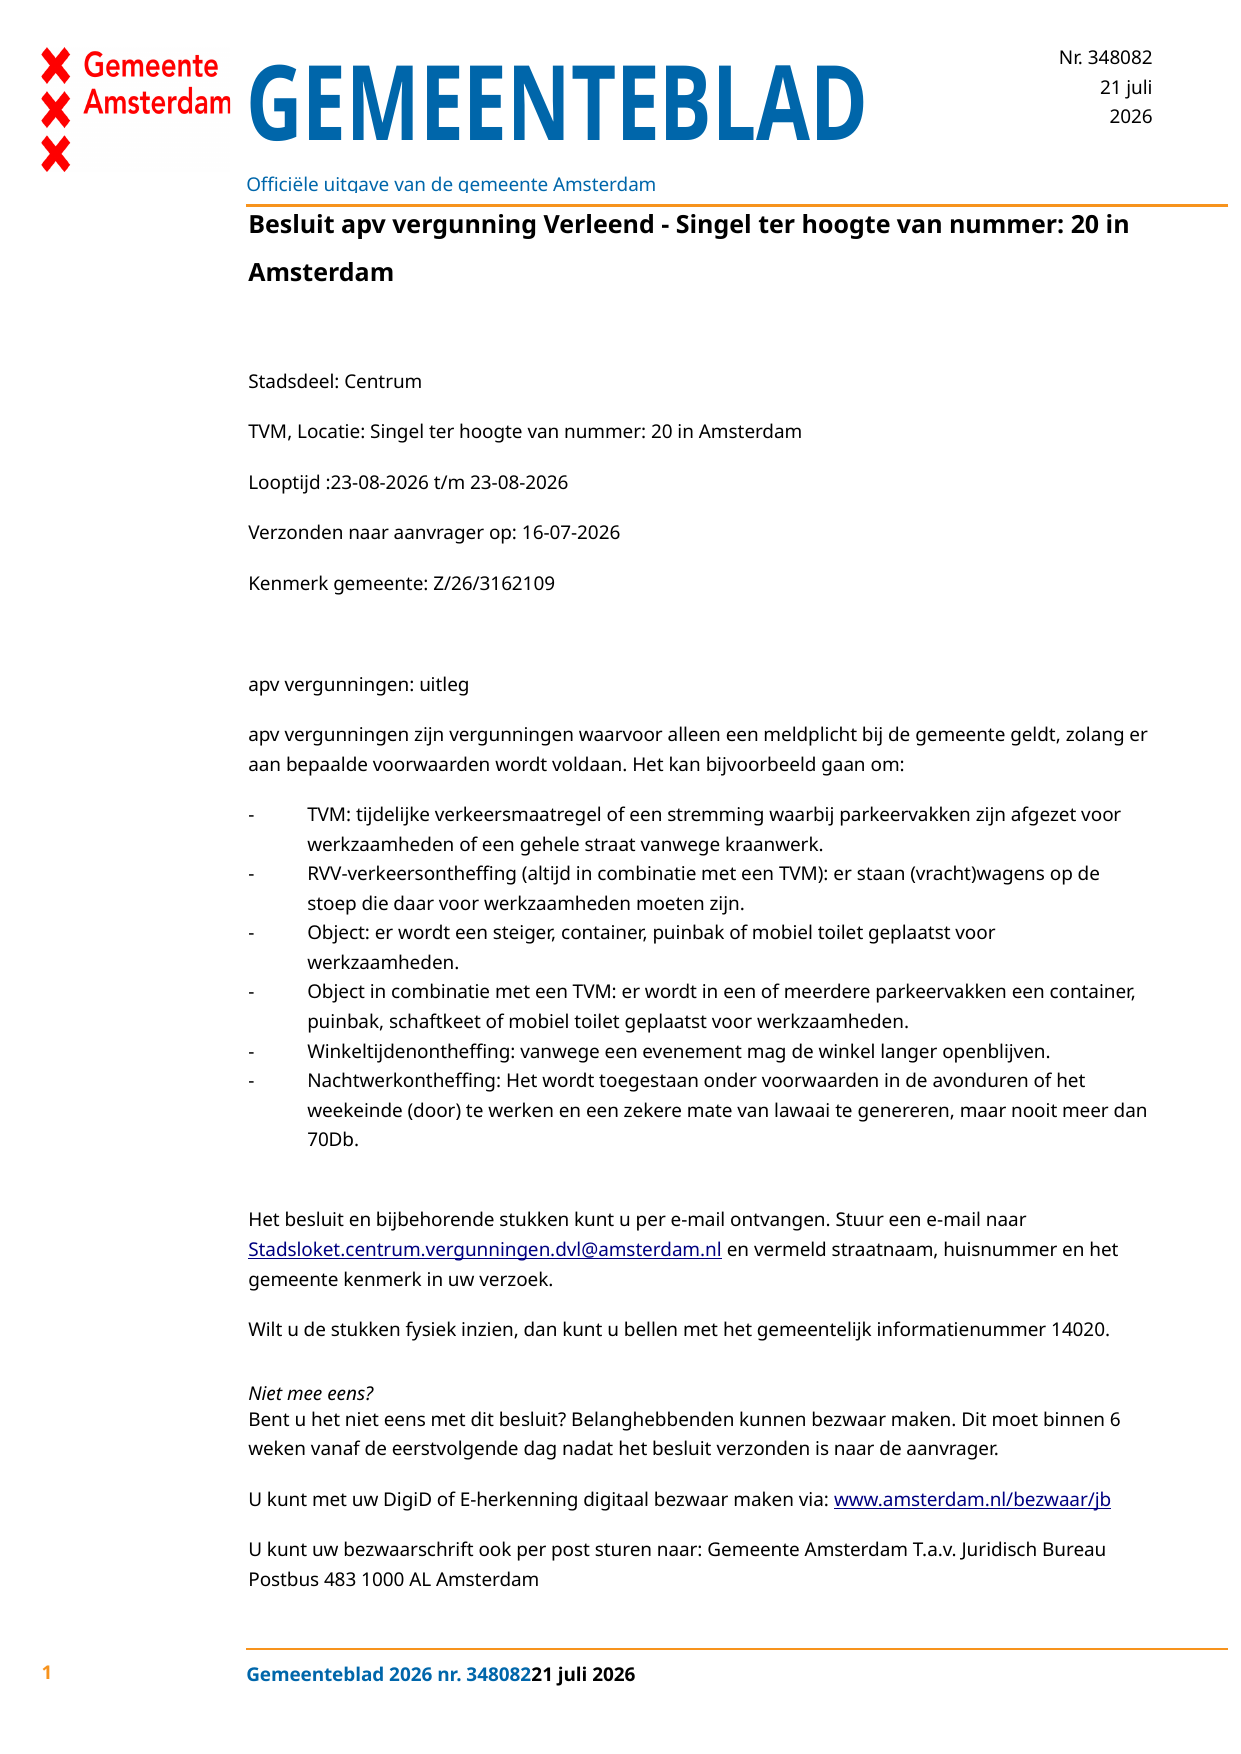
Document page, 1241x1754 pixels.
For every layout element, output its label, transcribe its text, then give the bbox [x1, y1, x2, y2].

list TVM: tijdelijke verkeersmaatregel of een stremming waarbij parkeervakken zijn afgezet voor werkzaamheden of een gehele straat vanwege kraanwerk. [248, 801, 1152, 857]
list Winkeltijdenontheffing: vanwege een evenement mag de winkel langer openblijven. [248, 1038, 1152, 1064]
text U kunt met uw DigiD of E-herkenning digitaal bezwaar maken via: www.amsterdam.nl/bezwaar/jb [248, 1486, 1152, 1512]
list Nachtwerkontheffing: Het wordt toegestaan onder voorwaarden in de avonduren of het weekeinde (door) te werken en een zekere mate van lawaai te genereren, maar nooit meer dan 70Db. [248, 1067, 1152, 1152]
text Bent u het niet eens met dit besluit? Belanghebbenden kunnen bezwaar maken. Dit moet binnen 6 weken vanaf de eerstvolgende dag nadat het besluit verzonden is naar de aanvrager. [248, 1406, 1152, 1461]
text Besluit apv vergunning Verleend - Singel ter hoogte van nummer: 20 in Amsterdam [248, 207, 1152, 288]
text apv vergunningen zijn vergunningen waarvoor alleen een meldplicht bij de gemeente geldt, zolang er aan bepaalde voorwaarden wordt voldaan. Het kan bijvoorbeeld gaan om: [248, 721, 1152, 777]
text Stadsdeel: Centrum [248, 368, 1152, 394]
text apv vergunningen: uitleg [248, 671, 1152, 697]
text Kenmerk gemeente: Z/26/3162109 [248, 570, 1152, 596]
list Object in combinatie met een TVM: er wordt in een of meerdere parkeervakken een container, puinbak, schaftkeet of mobiel toilet geplaatst voor werkzaamheden. [248, 979, 1152, 1034]
text Het besluit en bijbehorende stukken kunt u per e-mail ontvangen. Stuur een e-mail naar Stadsloket.centrum.vergunningen.dvl@amsterdam.nl en vermeld straatnaam, huisnummer en het gemeente kenmerk in uw verzoek. [248, 1207, 1152, 1292]
list RVV-verkeersontheffing (altijd in combinatie met een TVM): er staan (vracht)wagens op de stoep die daar voor werkzaamheden moeten zijn. [248, 860, 1152, 916]
text TVM, Locatie: Singel ter hoogte van nummer: 20 in Amsterdam [248, 419, 1152, 444]
text Niet mee eens? [248, 1380, 1152, 1406]
list Object: er wordt een steiger, container, puinbak of mobiel toilet geplaatst voor werkzaamheden. [248, 919, 1152, 975]
picture [41, 47, 231, 172]
text Verzonden naar aanvrager op: 16-07-2026 [248, 519, 1152, 545]
text Wilt u de stukken fysiek inzien, dan kunt u bellen met het gemeentelijk informatienummer 14020. [248, 1316, 1152, 1342]
text Looptijd :23-08-2026 t/m 23-08-2026 [248, 469, 1152, 495]
text U kunt uw bezwaarschrift ook per post sturen naar: Gemeente Amsterdam T.a.v. Juridisch Bureau Postbus 483 1000 AL Amsterdam [248, 1536, 1152, 1592]
